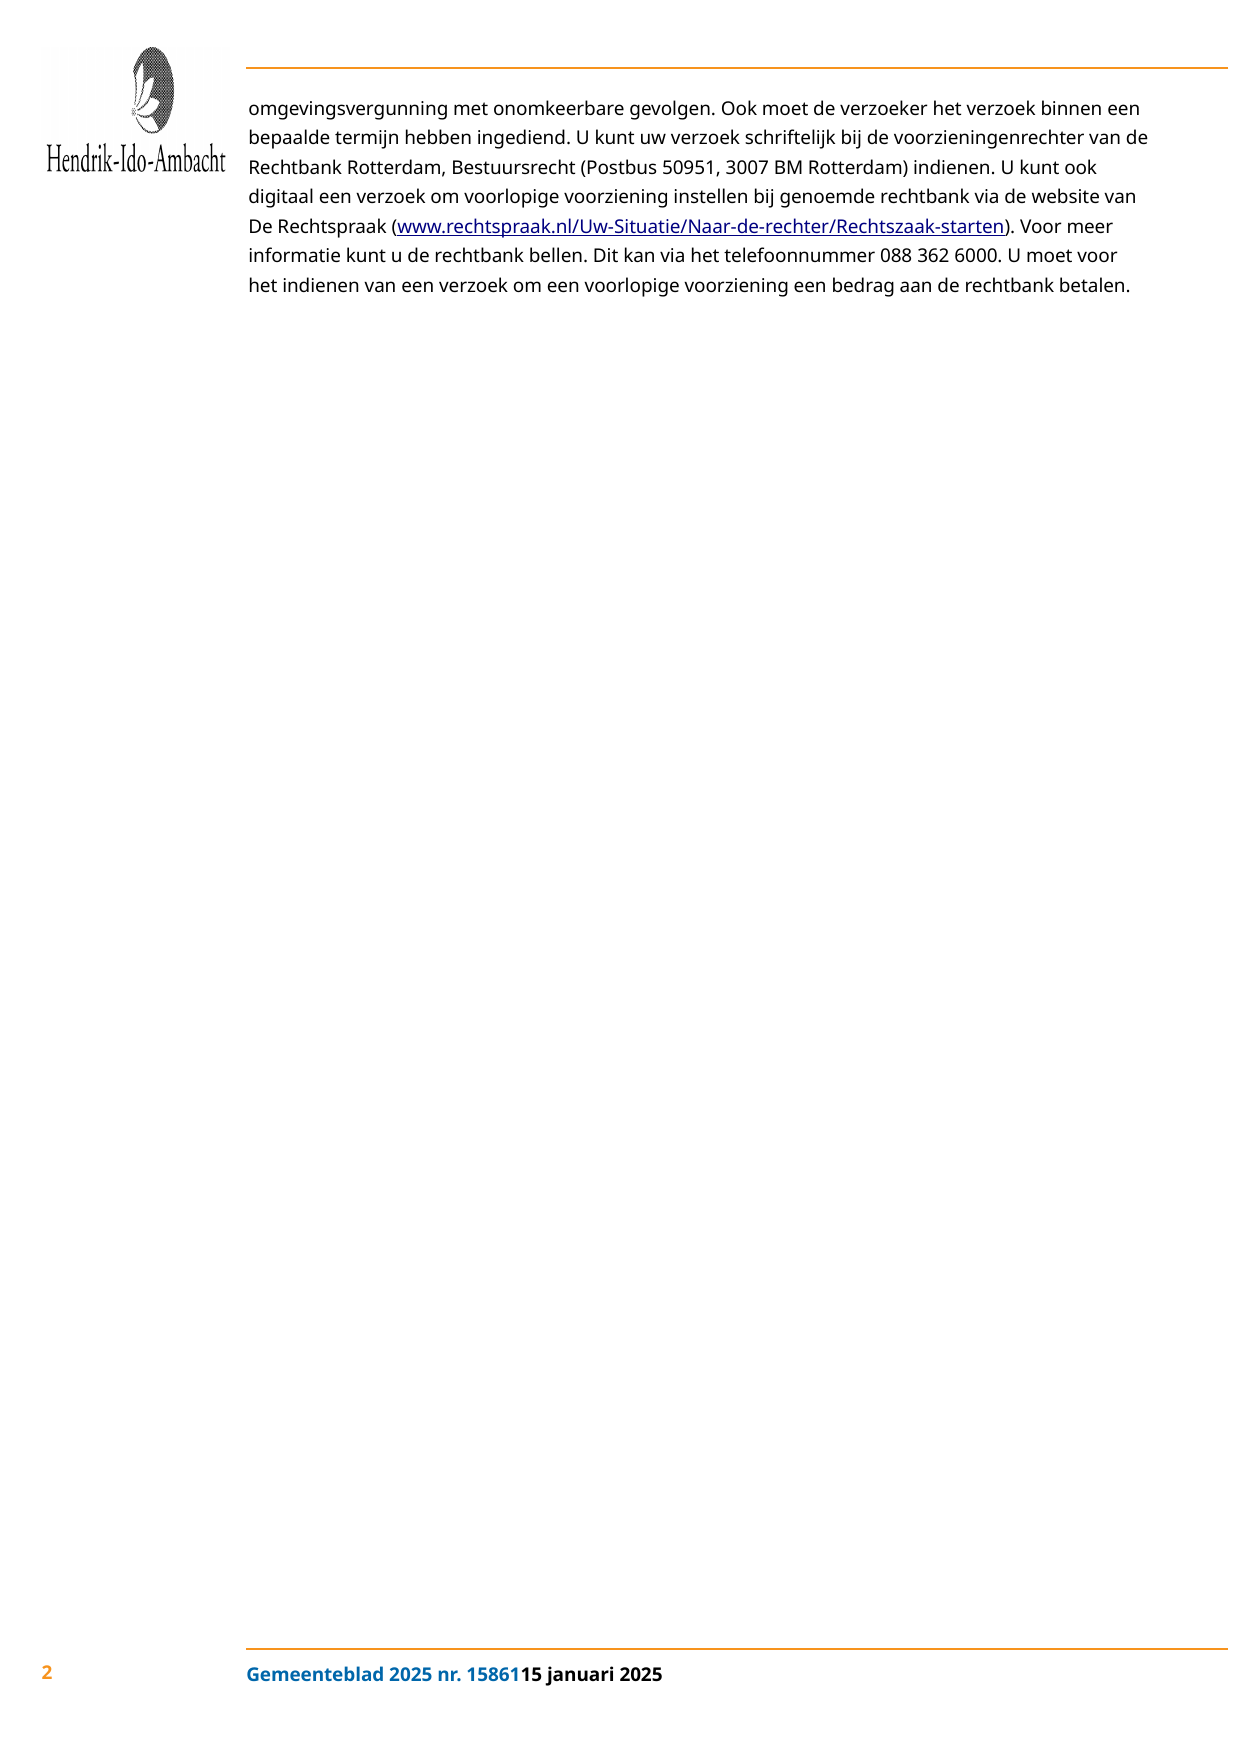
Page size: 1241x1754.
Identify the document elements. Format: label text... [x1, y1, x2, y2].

picture [41, 47, 231, 172]
text omgevingsvergunning met onomkeerbare gevolgen. Ook moet de verzoeker het verzoek binnen een bepaalde termijn hebben ingediend. U kunt uw verzoek schriftelijk bij de voorzieningenrechter van de Rechtbank Rotterdam, Bestuursrecht (Postbus 50951, 3007 BM Rotterdam) indienen. U kunt ook digitaal een verzoek om voorlopige voorziening instellen bij genoemde rechtbank via de website van De Rechtspraak (www.rechtspraak.nl/Uw-Situatie/Naar-de-rechter/Rechtszaak-starten). Voor meer informatie kunt u de rechtbank bellen. Dit kan via het telefoonnummer 088 362 6000. U moet voor het indienen van een verzoek om een voorlopige voorziening een bedrag aan de rechtbank betalen. [248, 95, 1152, 298]
